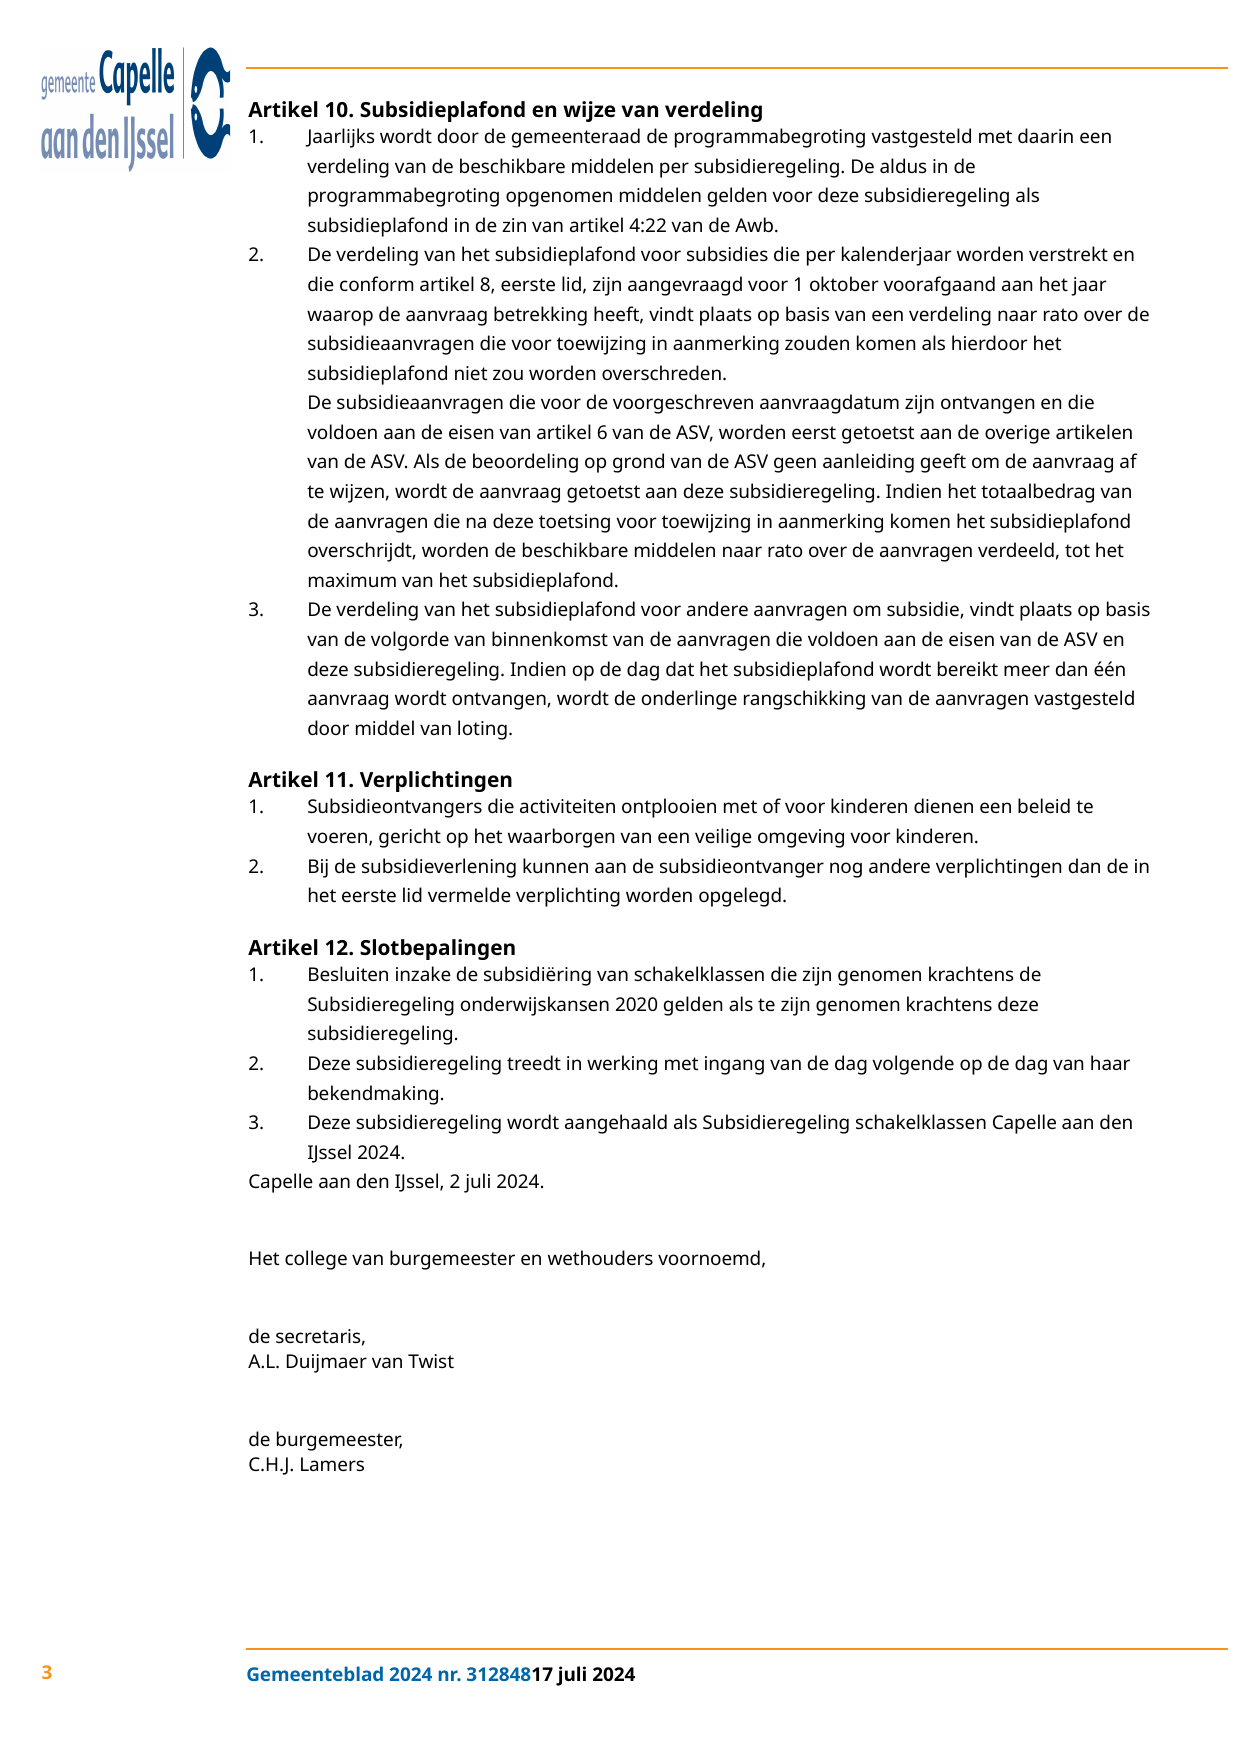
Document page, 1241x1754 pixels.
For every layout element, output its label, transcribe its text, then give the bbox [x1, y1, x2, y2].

list Jaarlijks wordt door de gemeenteraad de programmabegroting vastgesteld met daarin een verdeling van de beschikbare middelen per subsidieregeling. De aldus in de programmabegroting opgenomen middelen gelden voor deze subsidieregeling als subsidieplafond in de zin van artikel 4:22 van de Awb. [248, 123, 1152, 238]
list Subsidieontvangers die activiteiten ontplooien met of voor kinderen dienen een beleid te voeren, gericht op het waarborgen van een veilige omgeving voor kinderen. [248, 794, 1152, 849]
list De verdeling van het subsidieplafond voor subsidies die per kalenderjaar worden verstrekt en die conform artikel 8, eerste lid, zijn aangevraagd voor 1 oktober voorafgaand aan het jaar waarop de aanvraag betrekking heeft, vindt plaats op basis van een verdeling naar rato over de subsidieaanvragen die voor toewijzing in aanmerking zouden komen als hierdoor het subsidieplafond niet zou worden overschreden. [248, 242, 1152, 386]
list Bij de subsidieverlening kunnen aan de subsidieontvanger nog andere verplichtingen dan de in het eerste lid vermelde verplichting worden opgelegd. [248, 853, 1152, 908]
text Artikel 11. Verplichtingen [248, 765, 1152, 794]
text Artikel 12. Slotbepalingen [248, 933, 1152, 961]
text A.L. Duijmaer van Twist [248, 1348, 1152, 1374]
list Deze subsidieregeling wordt aangehaald als Subsidieregeling schakelklassen Capelle aan den IJssel 2024. [248, 1109, 1152, 1164]
list Besluiten inzake de subsidiëring van schakelklassen die zijn genomen krachtens de Subsidieregeling onderwijskansen 2020 gelden als te zijn genomen krachtens deze subsidieregeling. [248, 961, 1152, 1046]
text de burgemeester, [248, 1426, 1152, 1451]
text Artikel 10. Subsidieplafond en wijze van verdeling [248, 95, 1152, 123]
text Capelle aan den IJssel, 2 juli 2024. [248, 1168, 1152, 1194]
list Deze subsidieregeling treedt in werking met ingang van de dag volgende op de dag van haar bekendmaking. [248, 1050, 1152, 1105]
list De verdeling van het subsidieplafond voor andere aanvragen om subsidie, vindt plaats op basis van de volgorde van binnenkomst van de aanvragen die voldoen aan de eisen van de ASV en deze subsidieregeling. Indien op de dag dat het subsidieplafond wordt bereikt meer dan één aanvraag wordt ontvangen, wordt de onderlinge rangschikking van de aanvragen vastgesteld door middel van loting. [248, 597, 1152, 741]
picture [41, 47, 231, 172]
list De subsidieaanvragen die voor de voorgeschreven aanvraagdatum zijn ontvangen en die voldoen aan de eisen van artikel 6 van de ASV, worden eerst getoetst aan de overige artikelen van de ASV. Als de beoordeling op grond van de ASV geen aanleiding geeft om de aanvraag af te wijzen, wordt de aanvraag getoetst aan deze subsidieregeling. Indien het totaalbedrag van de aanvragen die na deze toetsing voor toewijzing in aanmerking komen het subsidieplafond overschrijdt, worden de beschikbare middelen naar rato over de aanvragen verdeeld, tot het maximum van het subsidieplafond. [248, 389, 1152, 593]
text Het college van burgemeester en wethouders voornoemd, [248, 1246, 1152, 1271]
text de secretaris, [248, 1323, 1152, 1348]
text C.H.J. Lamers [248, 1451, 1152, 1477]
